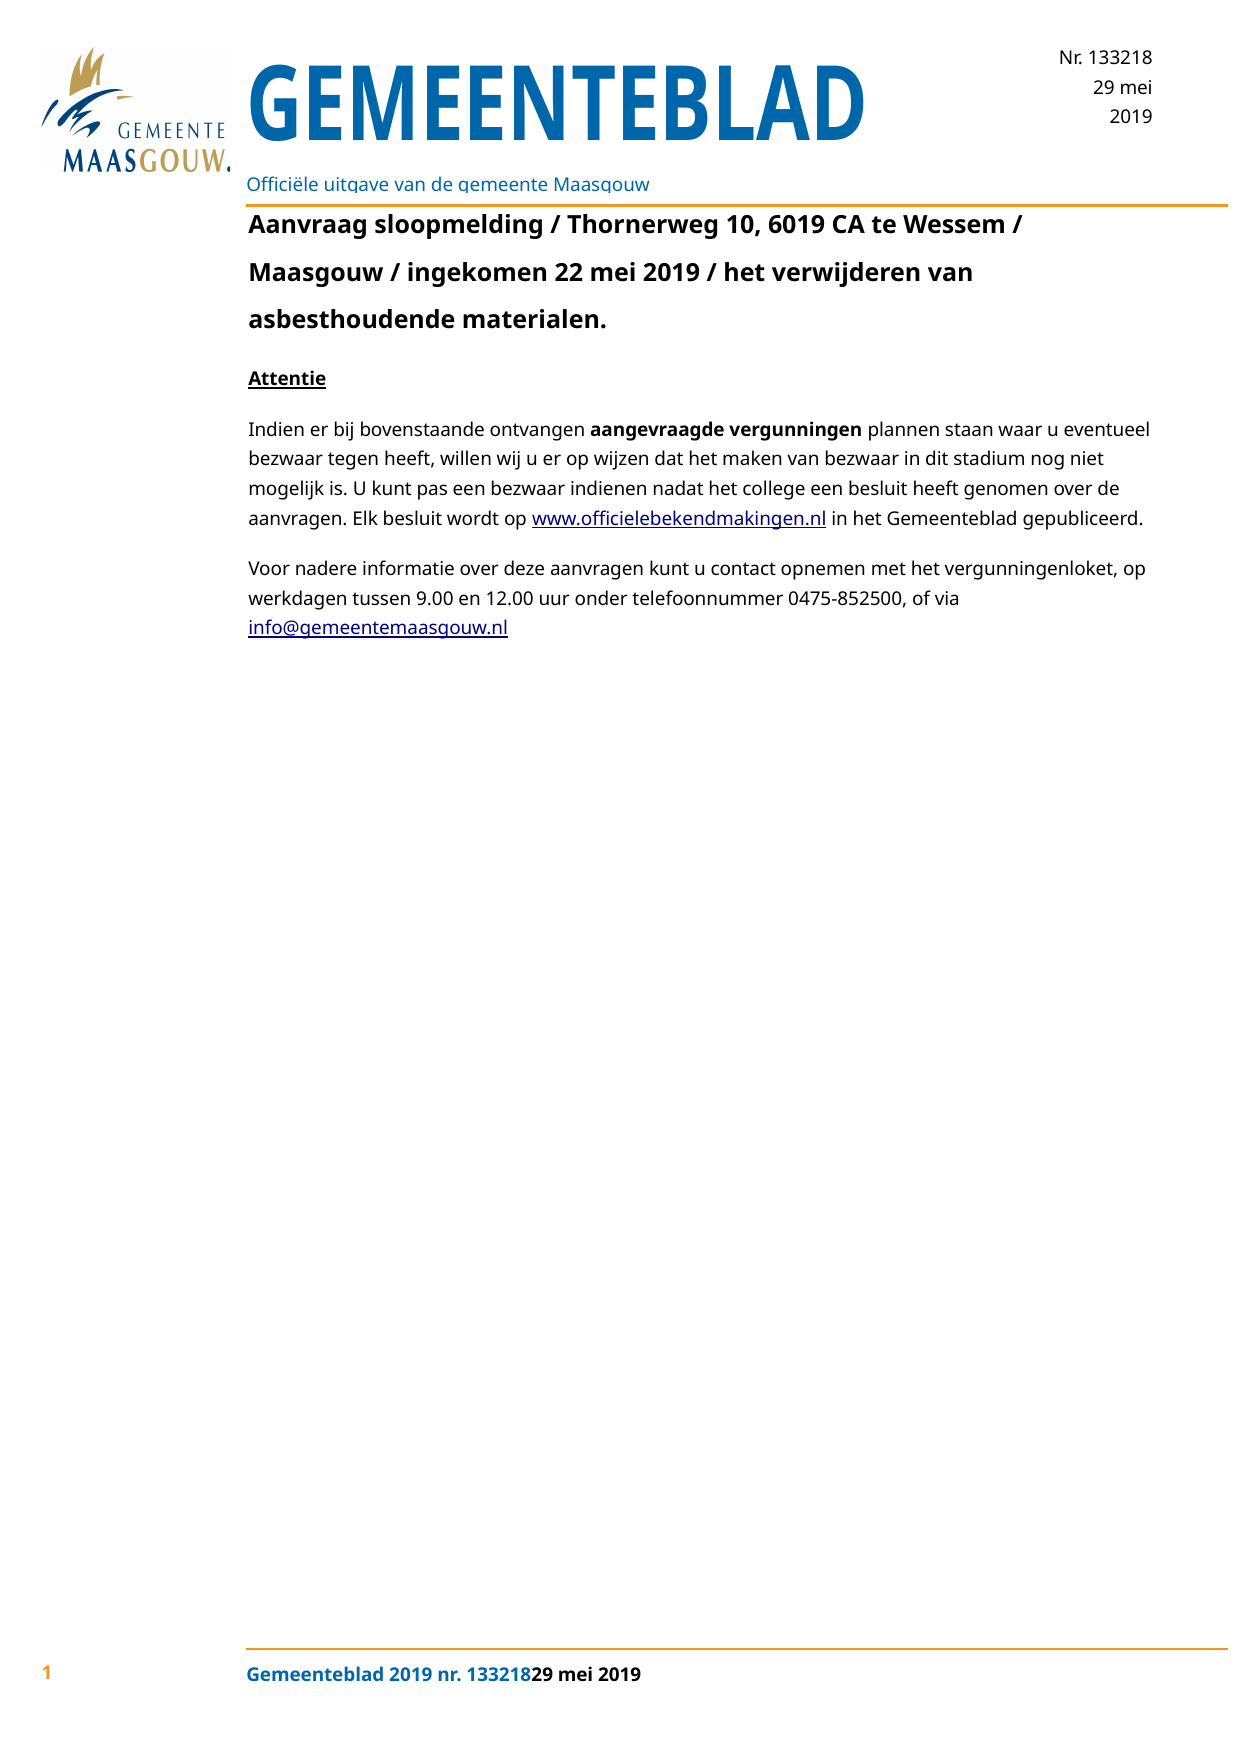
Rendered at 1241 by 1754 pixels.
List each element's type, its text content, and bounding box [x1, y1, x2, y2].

text Aanvraag sloopmelding / Thornerweg 10, 6019 CA te Wessem / Maasgouw / ingekomen 22 mei 2019 / het verwijderen van asbesthoudende materialen. [248, 207, 1152, 336]
text Attentie [248, 366, 1152, 391]
picture [41, 47, 231, 172]
text Voor nadere informatie over deze aanvragen kunt u contact opnemen met het vergunningenloket, op werkdagen tussen 9.00 en 12.00 uur onder telefoonnummer 0475-852500, of via info@gemeentemaasgouw.nl [248, 555, 1152, 640]
text Indien er bij bovenstaande ontvangen aangevraagde vergunningen plannen staan waar u eventueel bezwaar tegen heeft, willen wij u er op wijzen dat het maken van bezwaar in dit stadium nog niet mogelijk is. U kunt pas een bezwaar indienen nadat het college een besluit heeft genomen over de aanvragen. Elk besluit wordt op www.officielebekendmakingen.nl in het Gemeenteblad gepubliceerd. [248, 416, 1152, 530]
